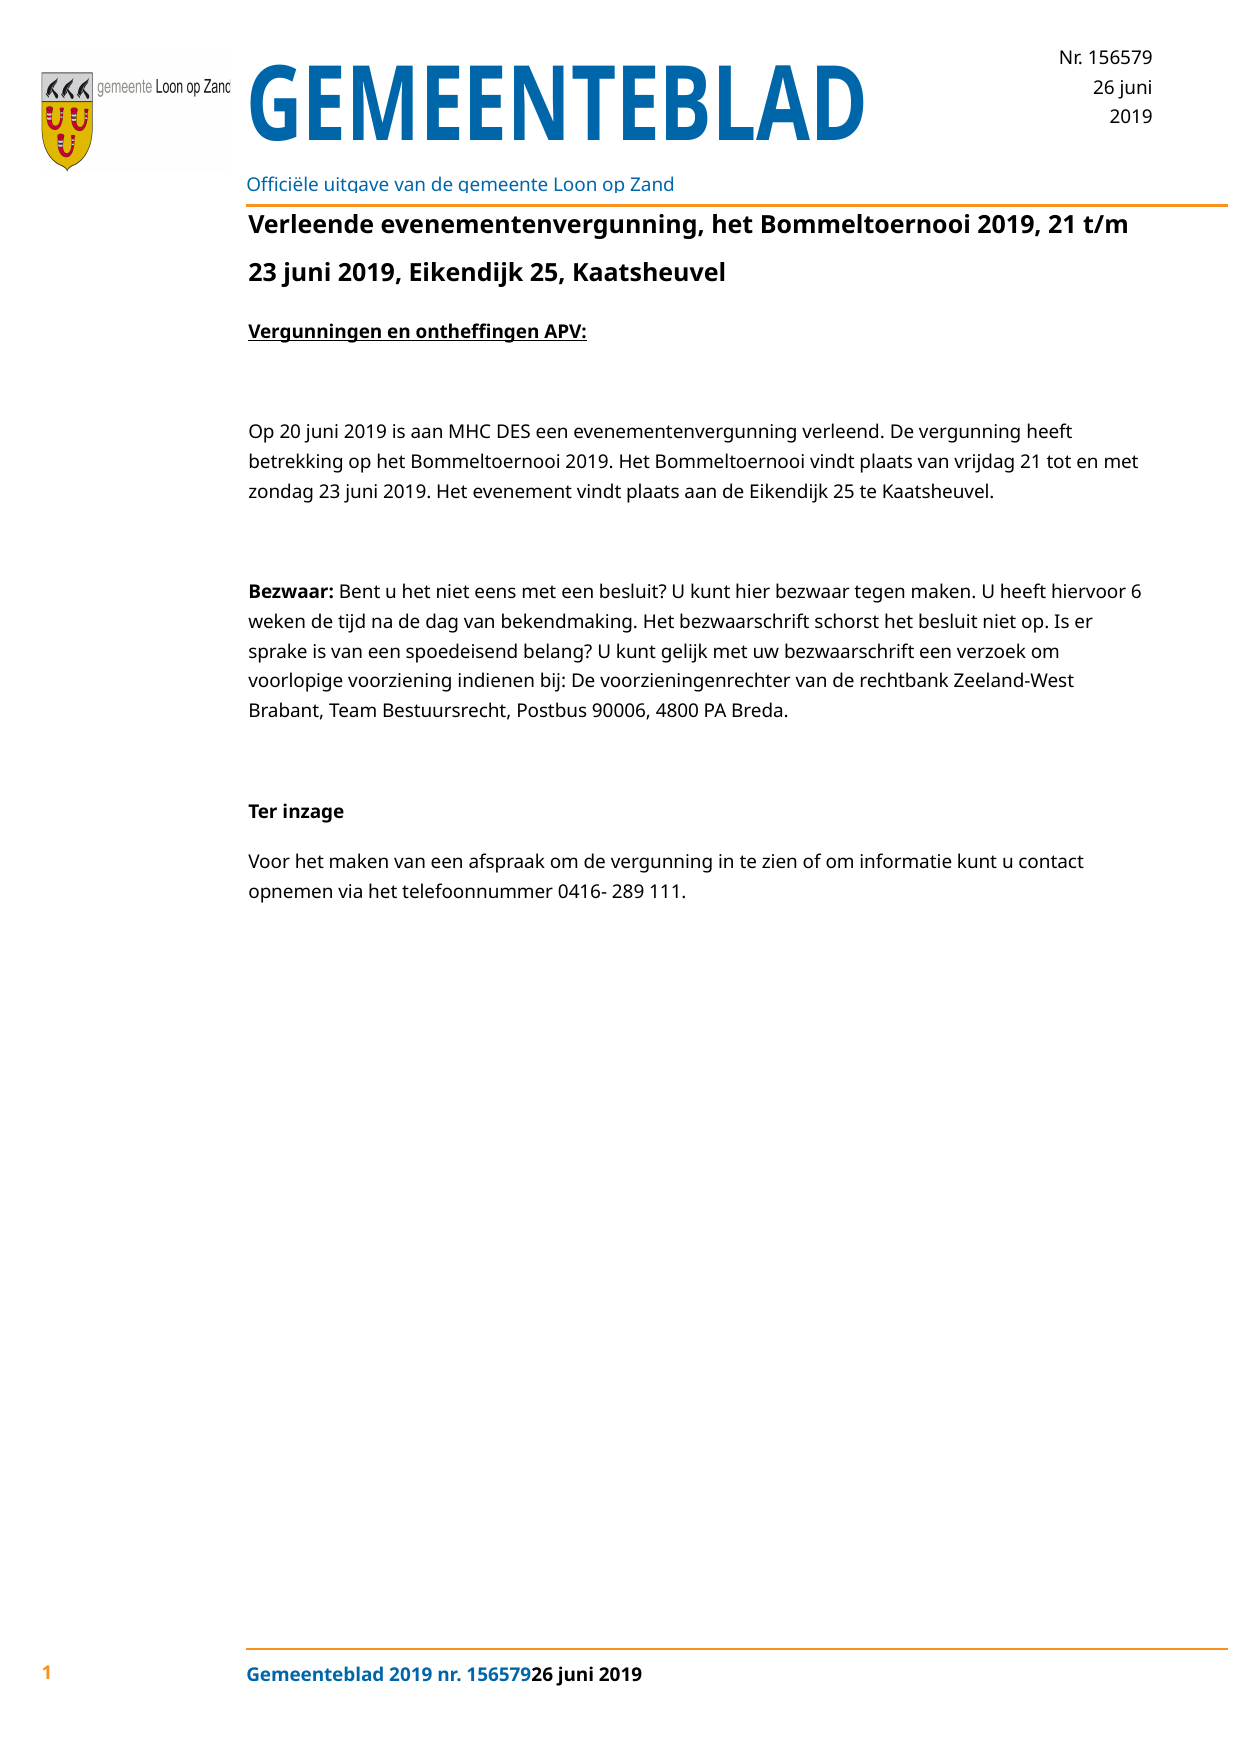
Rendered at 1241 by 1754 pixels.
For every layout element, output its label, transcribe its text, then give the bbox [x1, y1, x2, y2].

text Verleende evenementenvergunning, het Bommeltoernooi 2019, 21 t/m 23 juni 2019, Eikendijk 25, Kaatsheuvel [248, 207, 1152, 288]
text Vergunningen en ontheffingen APV: [248, 318, 1152, 344]
text Ter inzage [248, 798, 1152, 824]
picture [41, 47, 231, 172]
text Bezwaar: Bent u het niet eens met een besluit? U kunt hier bezwaar tegen maken. U heeft hiervoor 6 weken de tijd na de dag van bekendmaking. Het bezwaarschrift schorst het besluit niet op. Is er sprake is van een spoedeisend belang? U kunt gelijk met uw bezwaarschrift een verzoek om voorlopige voorziening indienen bij: De voorzieningenrechter van de rechtbank Zeeland-West Brabant, Team Bestuursrecht, Postbus 90006, 4800 PA Breda. [248, 579, 1152, 723]
text Op 20 juni 2019 is aan MHC DES een evenementenvergunning verleend. De vergunning heeft betrekking op het Bommeltoernooi 2019. Het Bommeltoernooi vindt plaats van vrijdag 21 tot en met zondag 23 juni 2019. Het evenement vindt plaats aan de Eikendijk 25 te Kaatsheuvel. [248, 419, 1152, 504]
text Voor het maken van een afspraak om de vergunning in te zien of om informatie kunt u contact opnemen via het telefoonnummer 0416- 289 111. [248, 848, 1152, 904]
